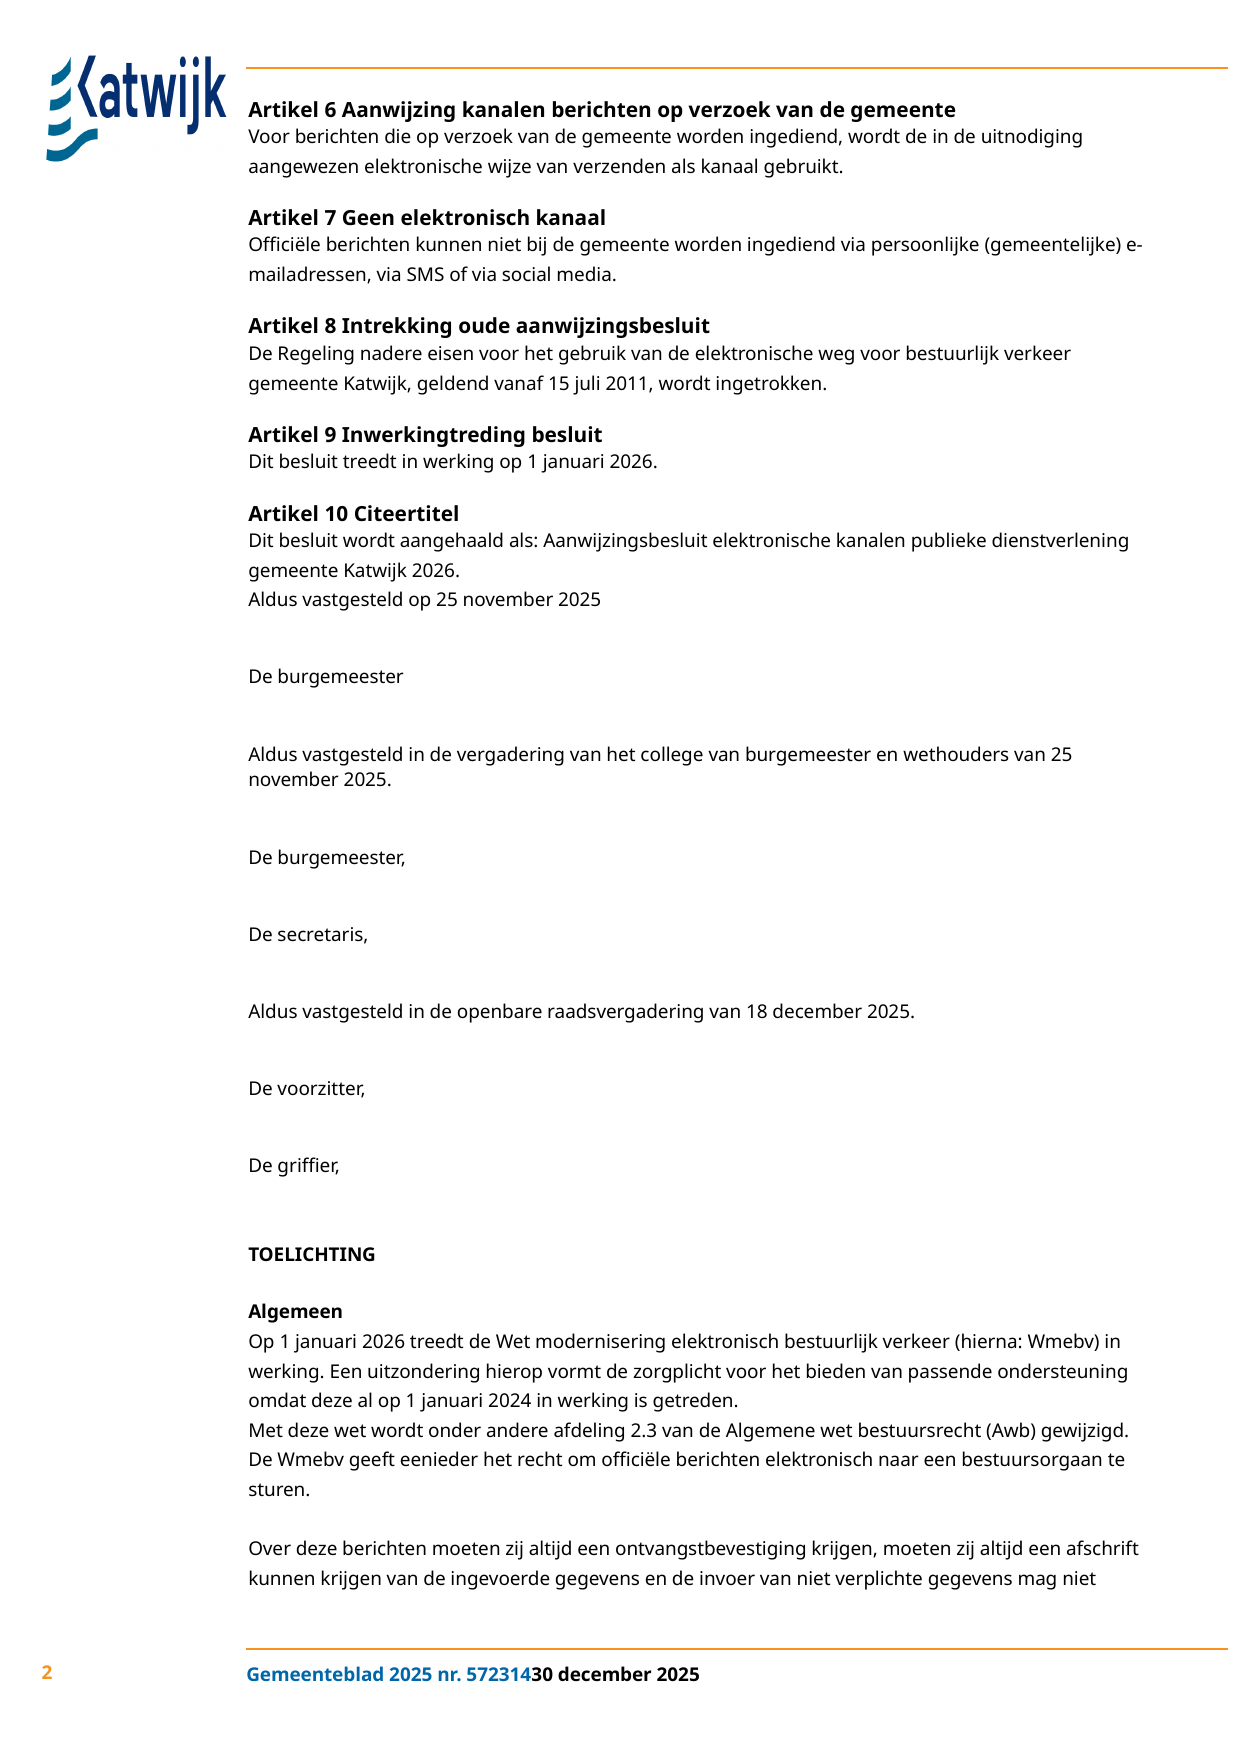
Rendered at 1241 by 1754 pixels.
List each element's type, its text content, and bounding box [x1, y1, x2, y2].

text Dit besluit wordt aangehaald als: Aanwijzingsbesluit elektronische kanalen publieke dienstverlening gemeente Katwijk 2026. [248, 527, 1152, 583]
text De Regeling nadere eisen voor het gebruik van de elektronische weg voor bestuurlijk verkeer gemeente Katwijk, geldend vanaf 15 juli 2011, wordt ingetrokken. [248, 340, 1152, 395]
text Op 1 januari 2026 treedt de Wet modernisering elektronisch bestuurlijk verkeer (hierna: Wmebv) in werking. Een uitzondering hierop vormt de zorgplicht voor het bieden van passende ondersteuning omdat deze al op 1 januari 2024 in werking is getreden. [248, 1328, 1152, 1413]
text Aldus vastgesteld op 25 november 2025 [248, 587, 1152, 612]
text De burgemeester, [248, 844, 1152, 869]
text Met deze wet wordt onder andere afdeling 2.3 van de Algemene wet bestuursrecht (Awb) gewijzigd. [248, 1417, 1152, 1443]
text Artikel 10 Citeertitel [248, 499, 1152, 527]
text De Wmebv geeft eenieder het recht om officiële berichten elektronisch naar een bestuursorgaan te sturen. [248, 1447, 1152, 1502]
text Aldus vastgesteld in de openbare raadsvergadering van 18 december 2025. [248, 998, 1152, 1024]
text Artikel 7 Geen elektronisch kanaal [248, 203, 1152, 232]
text Over deze berichten moeten zij altijd een ontvangstbevestiging krijgen, moeten zij altijd een afschrift kunnen krijgen van de ingevoerde gegevens en de invoer van niet verplichte gegevens mag niet [248, 1535, 1152, 1591]
text Artikel 6 Aanwijzing kanalen berichten op verzoek van de gemeente [248, 95, 1152, 123]
text De secretaris, [248, 921, 1152, 947]
text Algemeen [248, 1299, 1152, 1324]
text Dit besluit treedt in werking op 1 januari 2026. [248, 448, 1152, 474]
text De voorzitter, [248, 1075, 1152, 1101]
text Officiële berichten kunnen niet bij de gemeente worden ingediend via persoonlijke (gemeentelijke) e-mailadressen, via SMS of via social media. [248, 232, 1152, 287]
text De griffier, [248, 1153, 1152, 1178]
text Voor berichten die op verzoek van de gemeente worden ingediend, wordt de in de uitnodiging aangewezen elektronische wijze van verzenden als kanaal gebruikt. [248, 123, 1152, 178]
text Artikel 9 Inwerkingtreding besluit [248, 420, 1152, 448]
text TOELICHTING [248, 1230, 1152, 1269]
text Artikel 8 Intrekking oude aanwijzingsbesluit [248, 312, 1152, 340]
text Aldus vastgesteld in de vergadering van het college van burgemeester en wethouders van 25 november 2025. [248, 741, 1152, 792]
text De burgemeester [248, 664, 1152, 689]
picture [41, 47, 231, 172]
